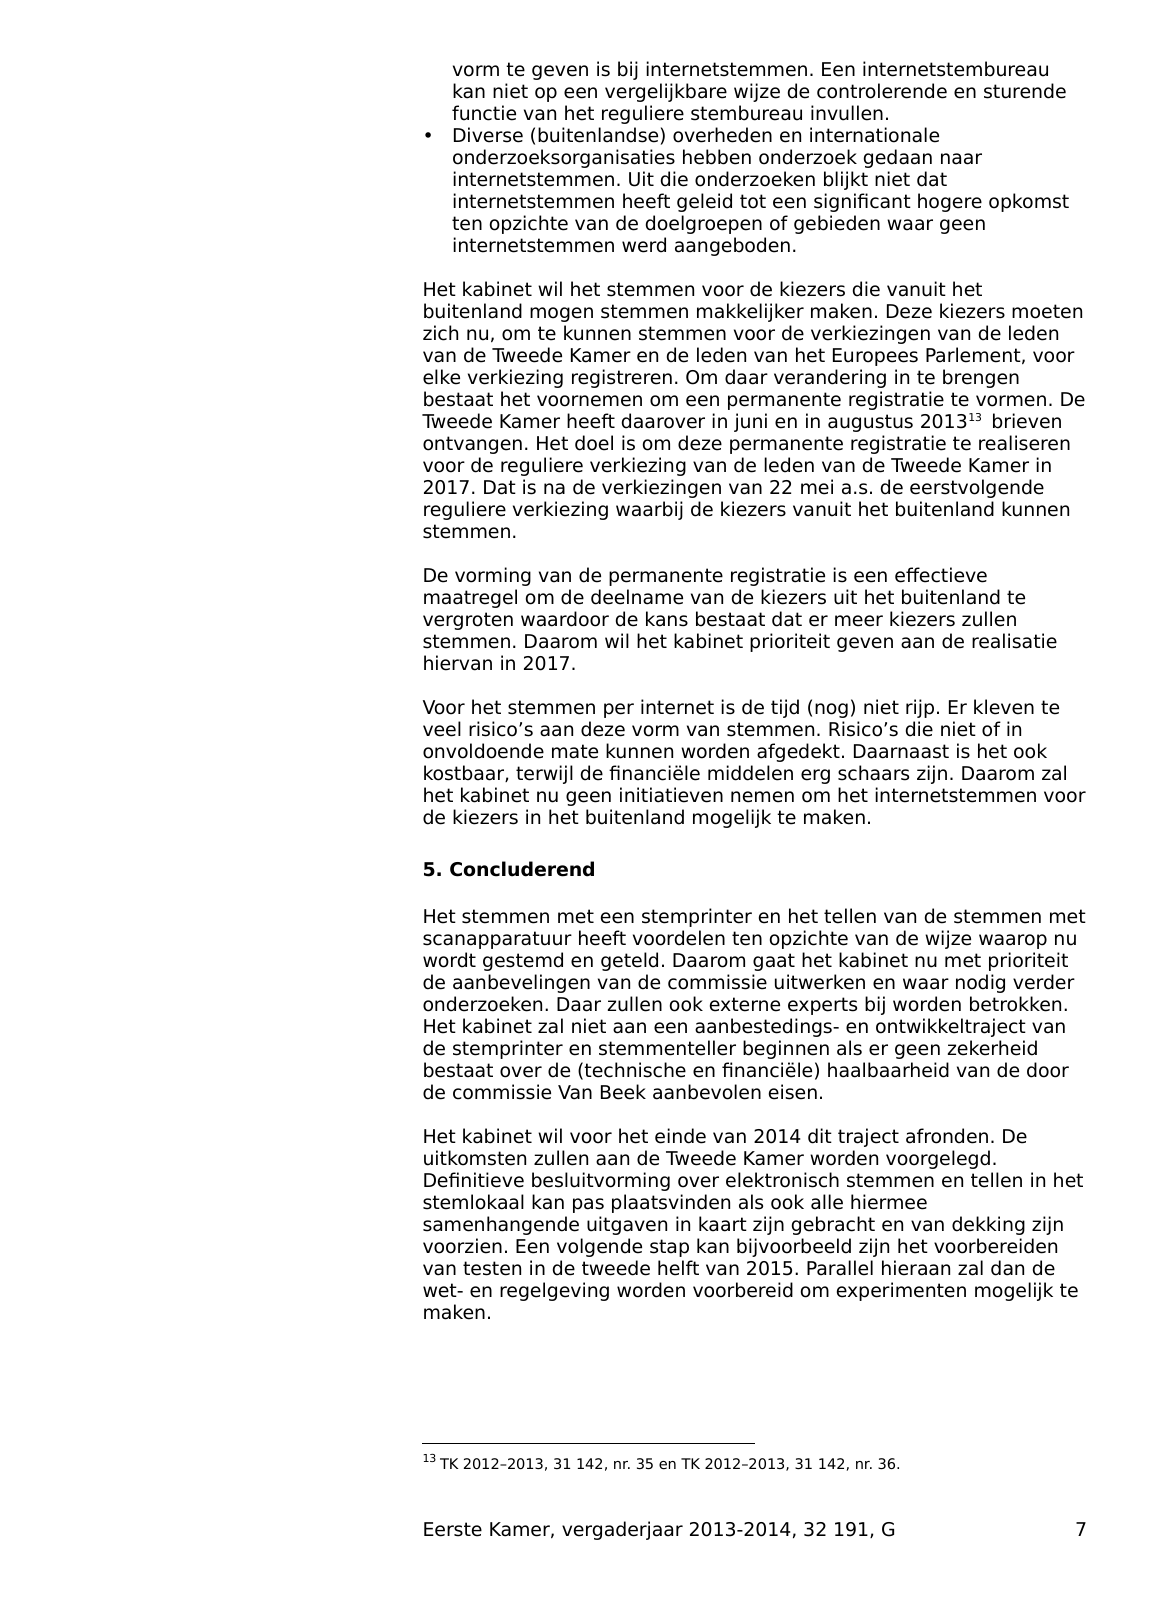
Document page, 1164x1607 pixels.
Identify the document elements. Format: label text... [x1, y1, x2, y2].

text Het kabinet wil voor het einde van 2014 dit traject afronden. De uitkomsten zullen aan de Tweede Kamer worden voorgelegd. Definitieve besluitvorming over elektronisch stemmen en tellen in het stemlokaal kan pas plaatsvinden als ook alle hiermee samenhangende uitgaven in kaart zijn gebracht en van dekking zijn voorzien. Een volgende stap kan bijvoorbeeld zijn het voorbereiden van testen in de tweede helft van 2015. Parallel hieraan zal dan de wet- en regelgeving worden voorbereid om experimenten mogelijk te maken. [422, 1126, 1087, 1324]
text vorm te geven is bij internetstemmen. Een internetstembureau kan niet op een vergelijkbare wijze de controlerende en sturende functie van het reguliere stembureau invullen. [422, 59, 1087, 125]
text • Diverse (buitenlandse) overheden en internationale onderzoeksorganisaties hebben onderzoek gedaan naar internetstemmen. Uit die onderzoeken blijkt niet dat internetstemmen heeft geleid tot een significant hogere opkomst ten opzichte van de doelgroepen of gebieden waar geen internetstemmen werd aangeboden. [422, 125, 1087, 257]
subtitle 5. Concluderend [422, 859, 1087, 881]
text De vorming van de permanente registratie is een effectieve maatregel om de deelname van de kiezers uit het buitenland te vergroten waardoor de kans bestaat dat er meer kiezers zullen stemmen. Daarom wil het kabinet prioriteit geven aan de realisatie hiervan in 2017. [422, 565, 1087, 675]
text Het stemmen met een stemprinter en het tellen van de stemmen met scanapparatuur heeft voordelen ten opzichte van de wijze waarop nu wordt gestemd en geteld. Daarom gaat het kabinet nu met prioriteit de aanbevelingen van de commissie uitwerken en waar nodig verder onderzoeken. Daar zullen ook externe experts bij worden betrokken. Het kabinet zal niet aan een aanbestedings- en ontwikkeltraject van de stemprinter en stemmenteller beginnen als er geen zekerheid bestaat over de (technische en financiële) haalbaarheid van de door de commissie Van Beek aanbevolen eisen. [422, 906, 1087, 1104]
text TK 2012–2013, 31 142, nr. 35 en TK 2012–2013, 31 142, nr. 36. [422, 1452, 1087, 1474]
text Het kabinet wil het stemmen voor de kiezers die vanuit het buitenland mogen stemmen makkelijker maken. Deze kiezers moeten zich nu, om te kunnen stemmen voor de verkiezingen van de leden van de Tweede Kamer en de leden van het Europees Parlement, voor elke verkiezing registreren. Om daar verandering in te brengen bestaat het voornemen om een permanente registratie te vormen. De Tweede Kamer heeft daarover in juni en in augustus 2013 brieven ontvangen. Het doel is om deze permanente registratie te realiseren voor de reguliere verkiezing van de leden van de Tweede Kamer in 2017. Dat is na de verkiezingen van 22 mei a.s. de eerstvolgende reguliere verkiezing waarbij de kiezers vanuit het buitenland kunnen stemmen. [422, 279, 1087, 543]
text Voor het stemmen per internet is de tijd (nog) niet rijp. Er kleven te veel risico’s aan deze vorm van stemmen. Risico’s die niet of in onvoldoende mate kunnen worden afgedekt. Daarnaast is het ook kostbaar, terwijl de financiële middelen erg schaars zijn. Daarom zal het kabinet nu geen initiatieven nemen om het internetstemmen voor de kiezers in het buitenland mogelijk te maken. [422, 697, 1087, 829]
